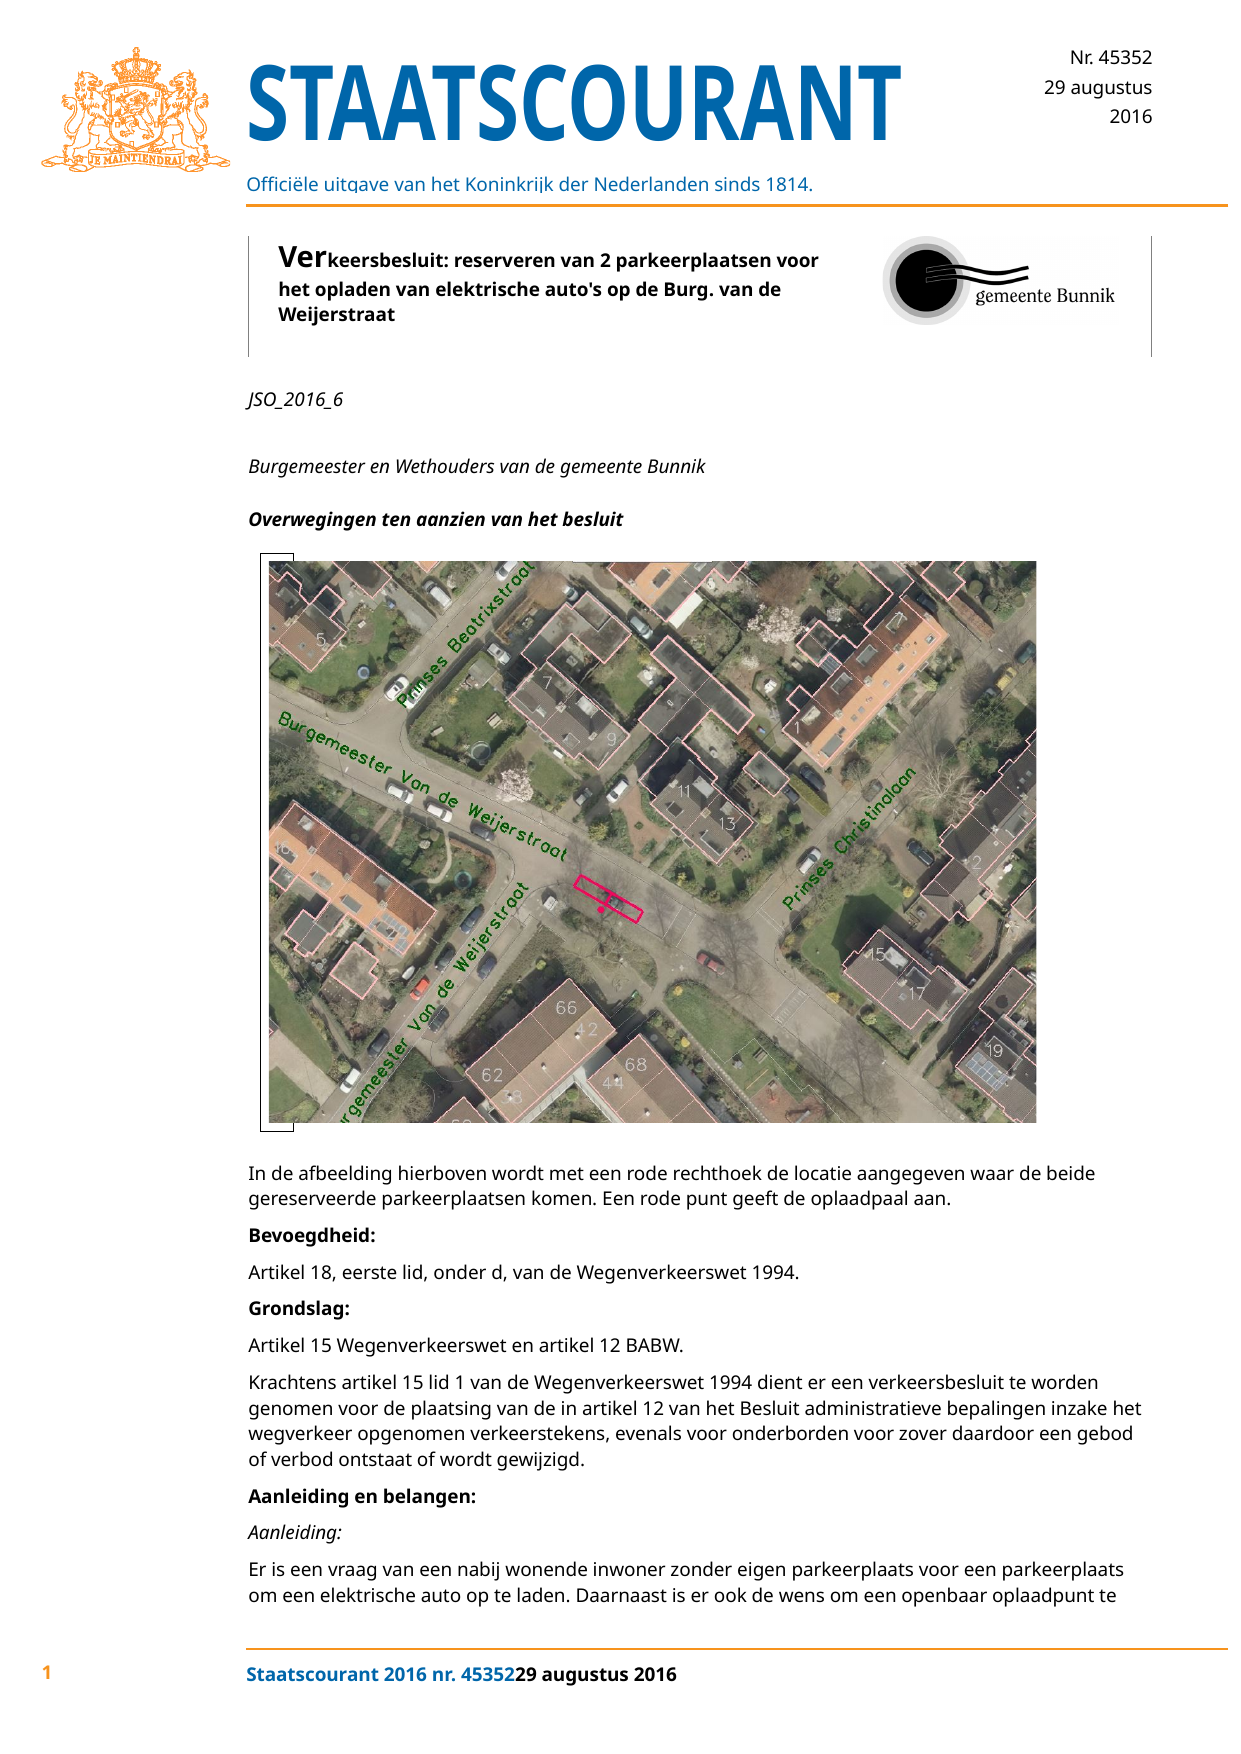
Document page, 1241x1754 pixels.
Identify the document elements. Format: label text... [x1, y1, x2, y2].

table_header Verkeersbesluit: reserveren van 2 parkeerplaatsen voor het opladen van elektrische auto's op de Burg. van de Weijerstraat [249, 236, 850, 357]
picture [268, 561, 1037, 1123]
text Aanleiding: [248, 1519, 1152, 1545]
picture [41, 47, 231, 172]
text Bevoegdheid: [248, 1222, 1152, 1248]
text Aanleiding en belangen: [248, 1483, 1152, 1508]
text Overwegingen ten aanzien van het besluit [248, 507, 1152, 532]
text Burgemeester en Wethouders van de gemeente Bunnik [248, 454, 1152, 479]
text Krachtens artikel 15 lid 1 van de Wegenverkeerswet 1994 dient er een verkeersbesluit te worden genomen voor de plaatsing van de in artikel 12 van het Besluit administratieve bepalingen inzake het wegverkeer opgenomen verkeerstekens, evenals voor onderborden voor zover daardoor een gebod of verbod ontstaat of wordt gewijzigd. [248, 1369, 1152, 1472]
table_header [850, 236, 1151, 357]
text Artikel 15 Wegenverkeerswet en artikel 12 BABW. [248, 1332, 1152, 1358]
text JSO_2016_6 [248, 386, 1152, 412]
text Er is een vraag van een nabij wonende inwoner zonder eigen parkeerplaats voor een parkeerplaats om een elektrische auto op te laden. Daarnaast is er ook de wens om een openbaar oplaadpunt te [248, 1556, 1152, 1608]
text Artikel 18, eerste lid, onder d, van de Wegenverkeerswet 1994. [248, 1259, 1152, 1285]
text Grondslag: [248, 1296, 1152, 1321]
picture [882, 236, 1119, 325]
text In de afbeelding hierboven wordt met een rode rechthoek de locatie aangegeven waar de beide gereserveerde parkeerplaatsen komen. Een rode punt geeft de oplaadpaal aan. [248, 1160, 1152, 1211]
